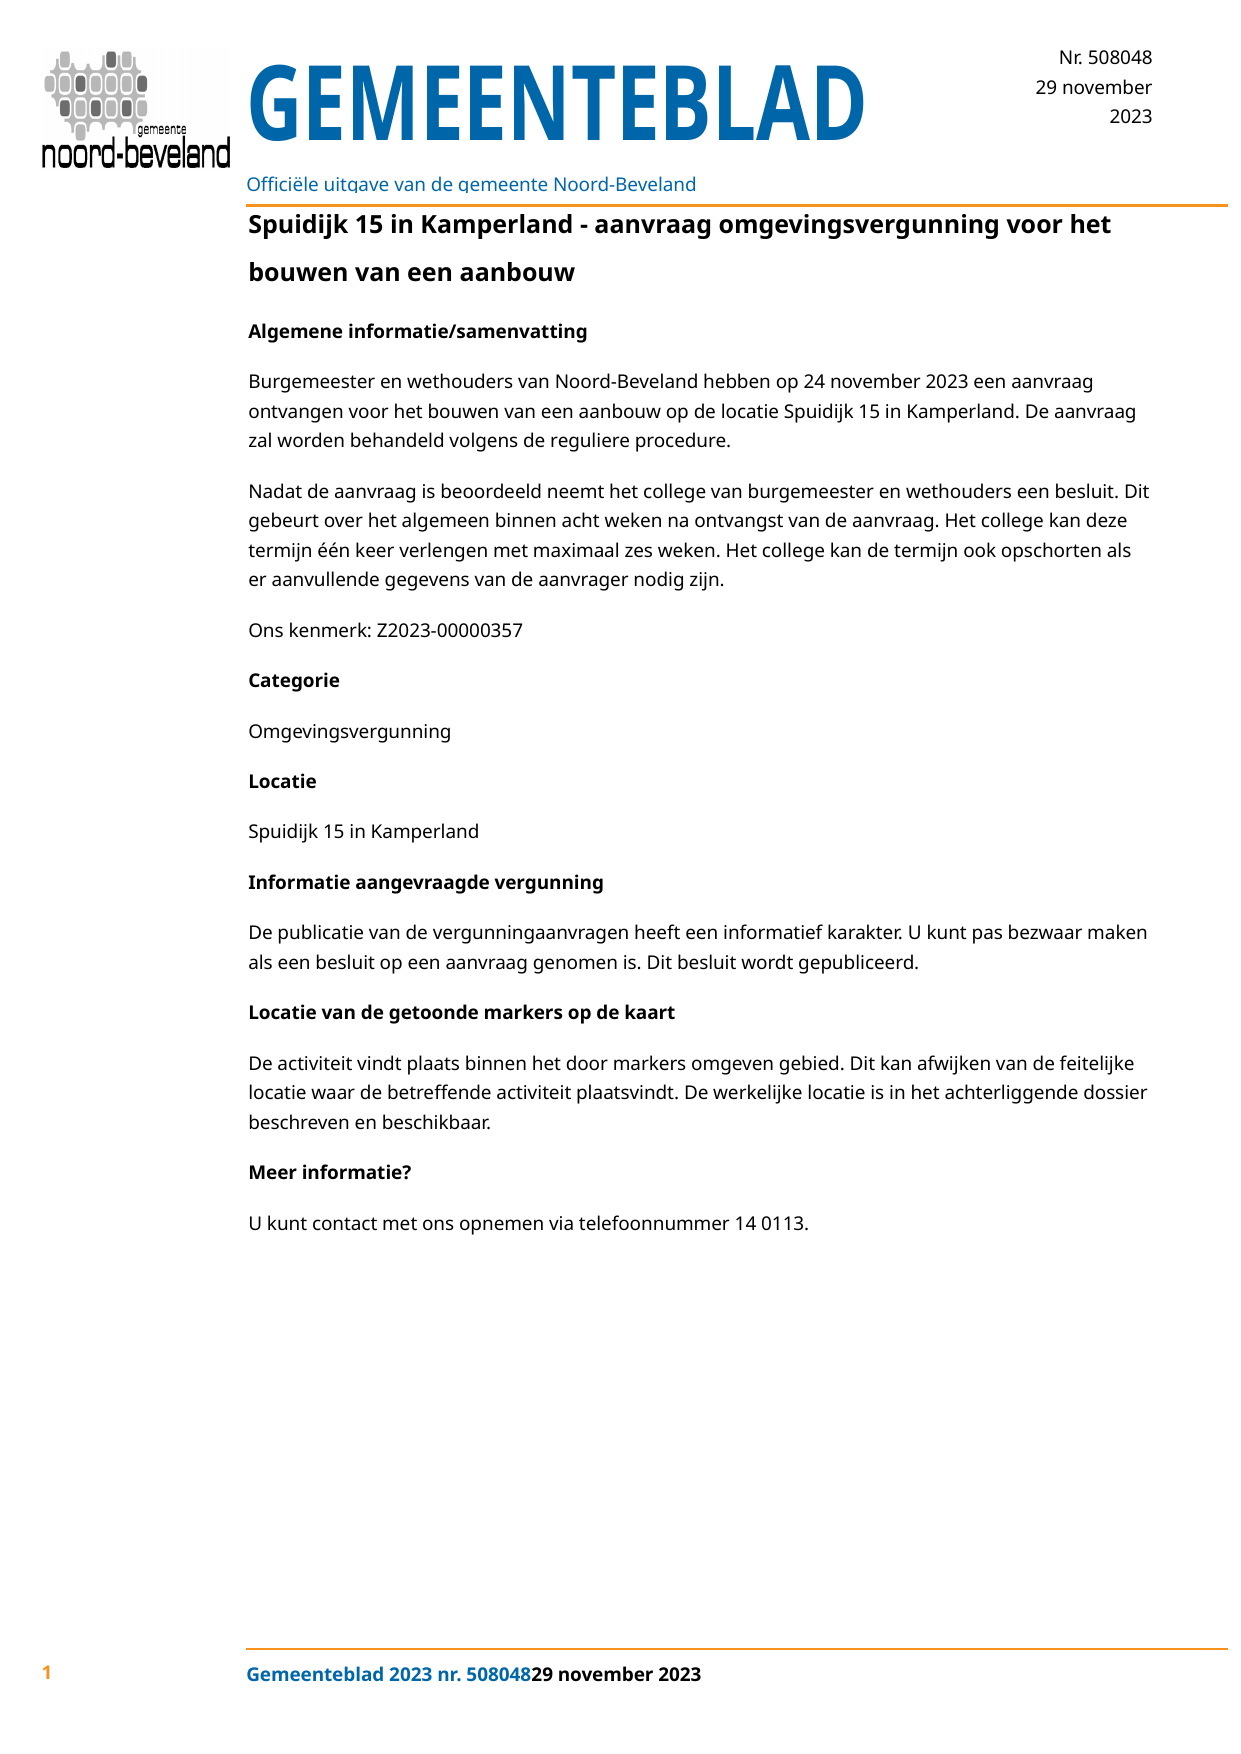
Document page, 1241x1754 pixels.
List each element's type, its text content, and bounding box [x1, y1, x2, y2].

text Algemene informatie/samenvatting [248, 318, 1152, 344]
picture [41, 47, 231, 172]
text De publicatie van de vergunningaanvragen heeft een informatief karakter. U kunt pas bezwaar maken als een besluit op een aanvraag genomen is. Dit besluit wordt gepubliceerd. [248, 919, 1152, 975]
text Ons kenmerk: Z2023-00000357 [248, 617, 1152, 643]
text Spuidijk 15 in Kamperland [248, 819, 1152, 844]
text Informatie aangevraagde vergunning [248, 869, 1152, 895]
text Burgemeester en wethouders van Noord-Beveland hebben op 24 november 2023 een aanvraag ontvangen voor het bouwen van een aanbouw op de locatie Spuidijk 15 in Kamperland. De aanvraag zal worden behandeld volgens de reguliere procedure. [248, 368, 1152, 453]
text De activiteit vindt plaats binnen het door markers omgeven gebied. Dit kan afwijken van de feitelijke locatie waar de betreffende activiteit plaatsvindt. De werkelijke locatie is in het achterliggende dossier beschreven en beschikbaar. [248, 1050, 1152, 1135]
text Categorie [248, 667, 1152, 693]
text Locatie van de getoonde markers op de kaart [248, 999, 1152, 1025]
text Locatie [248, 768, 1152, 794]
text Nadat de aanvraag is beoordeeld neemt het college van burgemeester en wethouders een besluit. Dit gebeurt over het algemeen binnen acht weken na ontvangst van de aanvraag. Het college kan deze termijn één keer verlengen met maximaal zes weken. Het college kan de termijn ook opschorten als er aanvullende gegevens van de aanvrager nodig zijn. [248, 478, 1152, 592]
text Spuidijk 15 in Kamperland - aanvraag omgevingsvergunning voor het bouwen van een aanbouw [248, 207, 1152, 288]
text Meer informatie? [248, 1159, 1152, 1185]
text Omgevingsvergunning [248, 718, 1152, 744]
text U kunt contact met ons opnemen via telefoonnummer 14 0113. [248, 1210, 1152, 1236]
